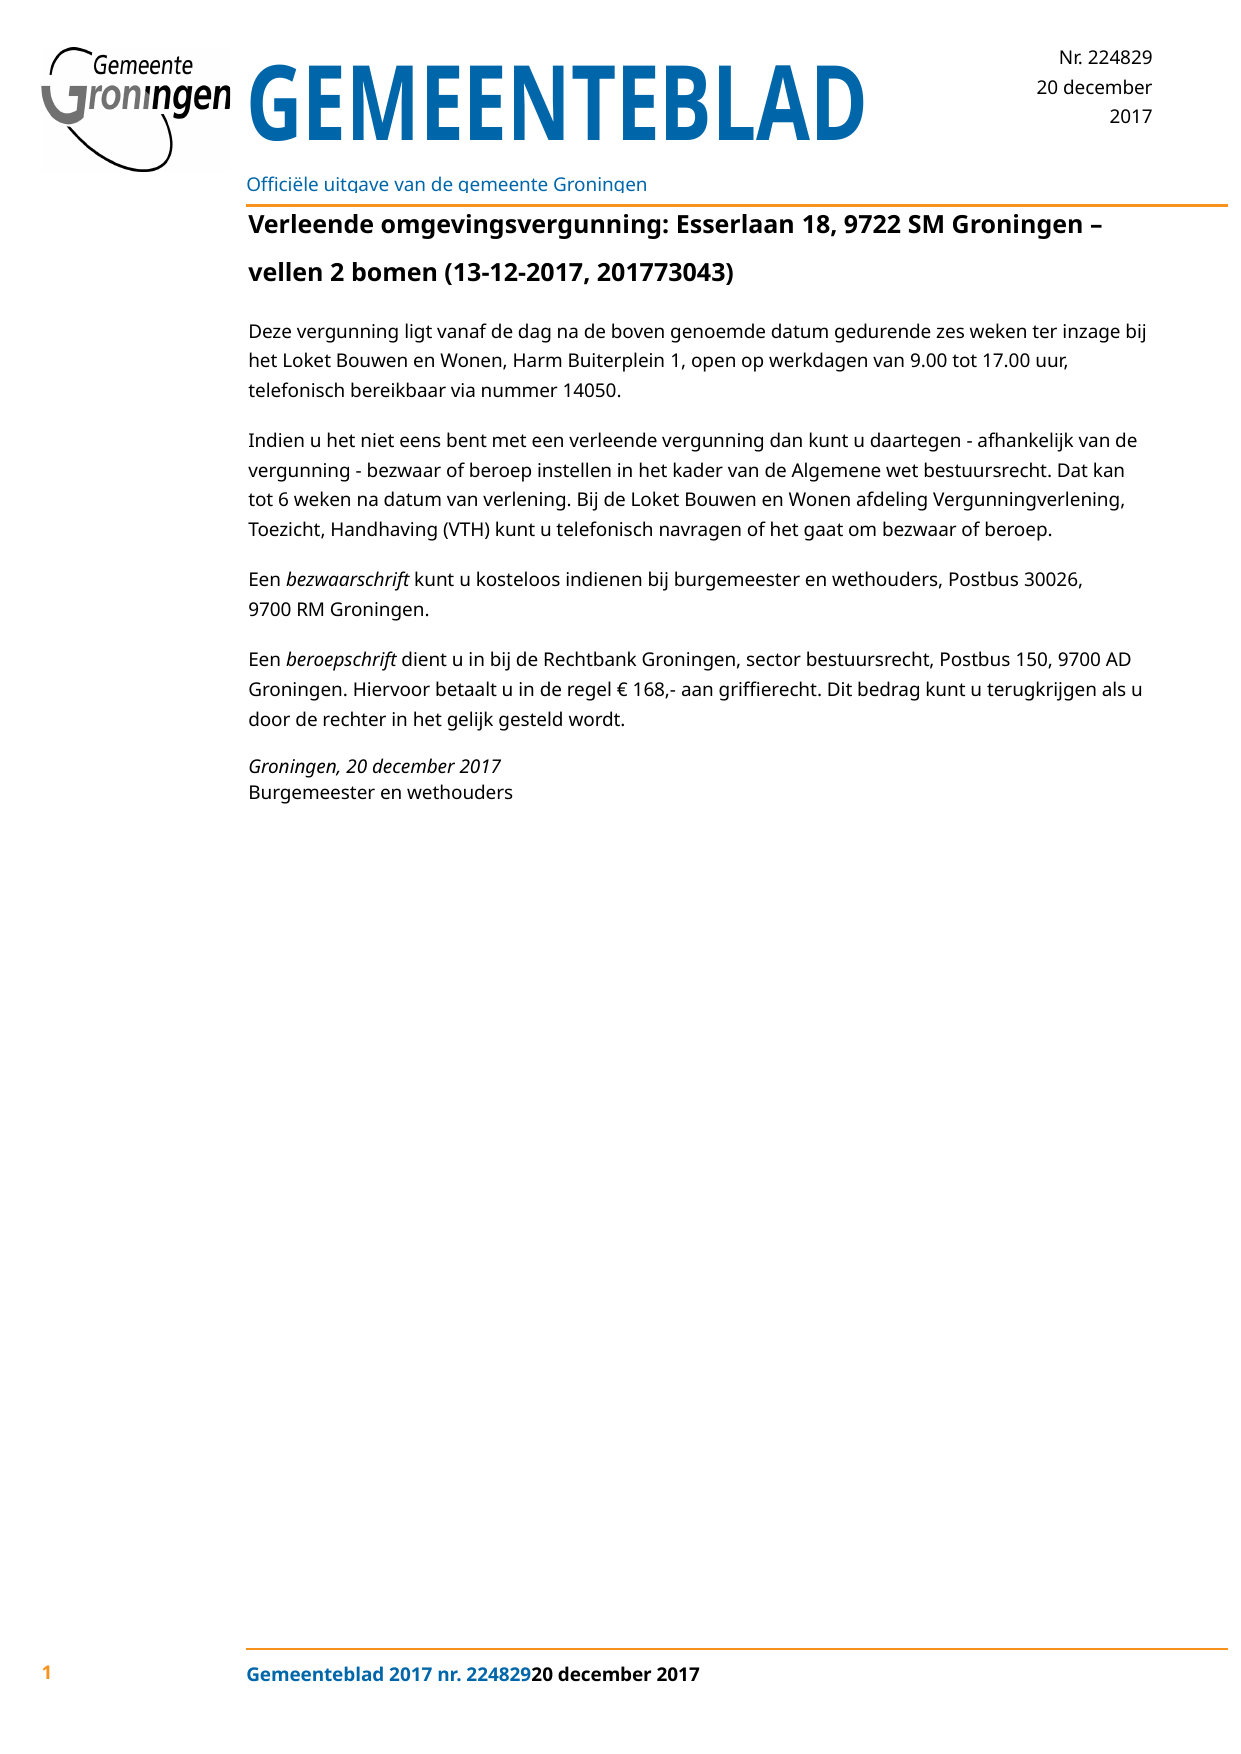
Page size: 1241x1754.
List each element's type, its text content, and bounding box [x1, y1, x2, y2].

text Een bezwaarschrift kunt u kosteloos indienen bij burgemeester en wethouders, Postbus 30026, 9700 RM Groningen. [248, 567, 1152, 622]
text Burgemeester en wethouders [248, 779, 1152, 805]
text Een beroepschrift dient u in bij de Rechtbank Groningen, sector bestuursrecht, Postbus 150, 9700 AD Groningen. Hiervoor betaalt u in de regel € 168,- aan griffierecht. Dit bedrag kunt u terugkrijgen als u door de rechter in het gelijk gesteld wordt. [248, 647, 1152, 732]
text Indien u het niet eens bent met een verleende vergunning dan kunt u daartegen - afhankelijk van de vergunning - bezwaar of beroep instellen in het kader van de Algemene wet bestuursrecht. Dat kan tot 6 weken na datum van verlening. Bij de Loket Bouwen en Wonen afdeling Vergunningverlening, Toezicht, Handhaving (VTH) kunt u telefonisch navragen of het gaat om bezwaar of beroep. [248, 427, 1152, 542]
text Deze vergunning ligt vanaf de dag na de boven genoemde datum gedurende zes weken ter inzage bij het Loket Bouwen en Wonen, Harm Buiterplein 1, open op werkdagen van 9.00 tot 17.00 uur, telefonisch bereikbaar via nummer 14050. [248, 318, 1152, 403]
text Groningen, 20 december 2017 [248, 754, 1152, 779]
picture [41, 47, 231, 172]
text Verleende omgevingsvergunning: Esserlaan 18, 9722 SM Groningen – vellen 2 bomen (13-12-2017, 201773043) [248, 207, 1152, 288]
